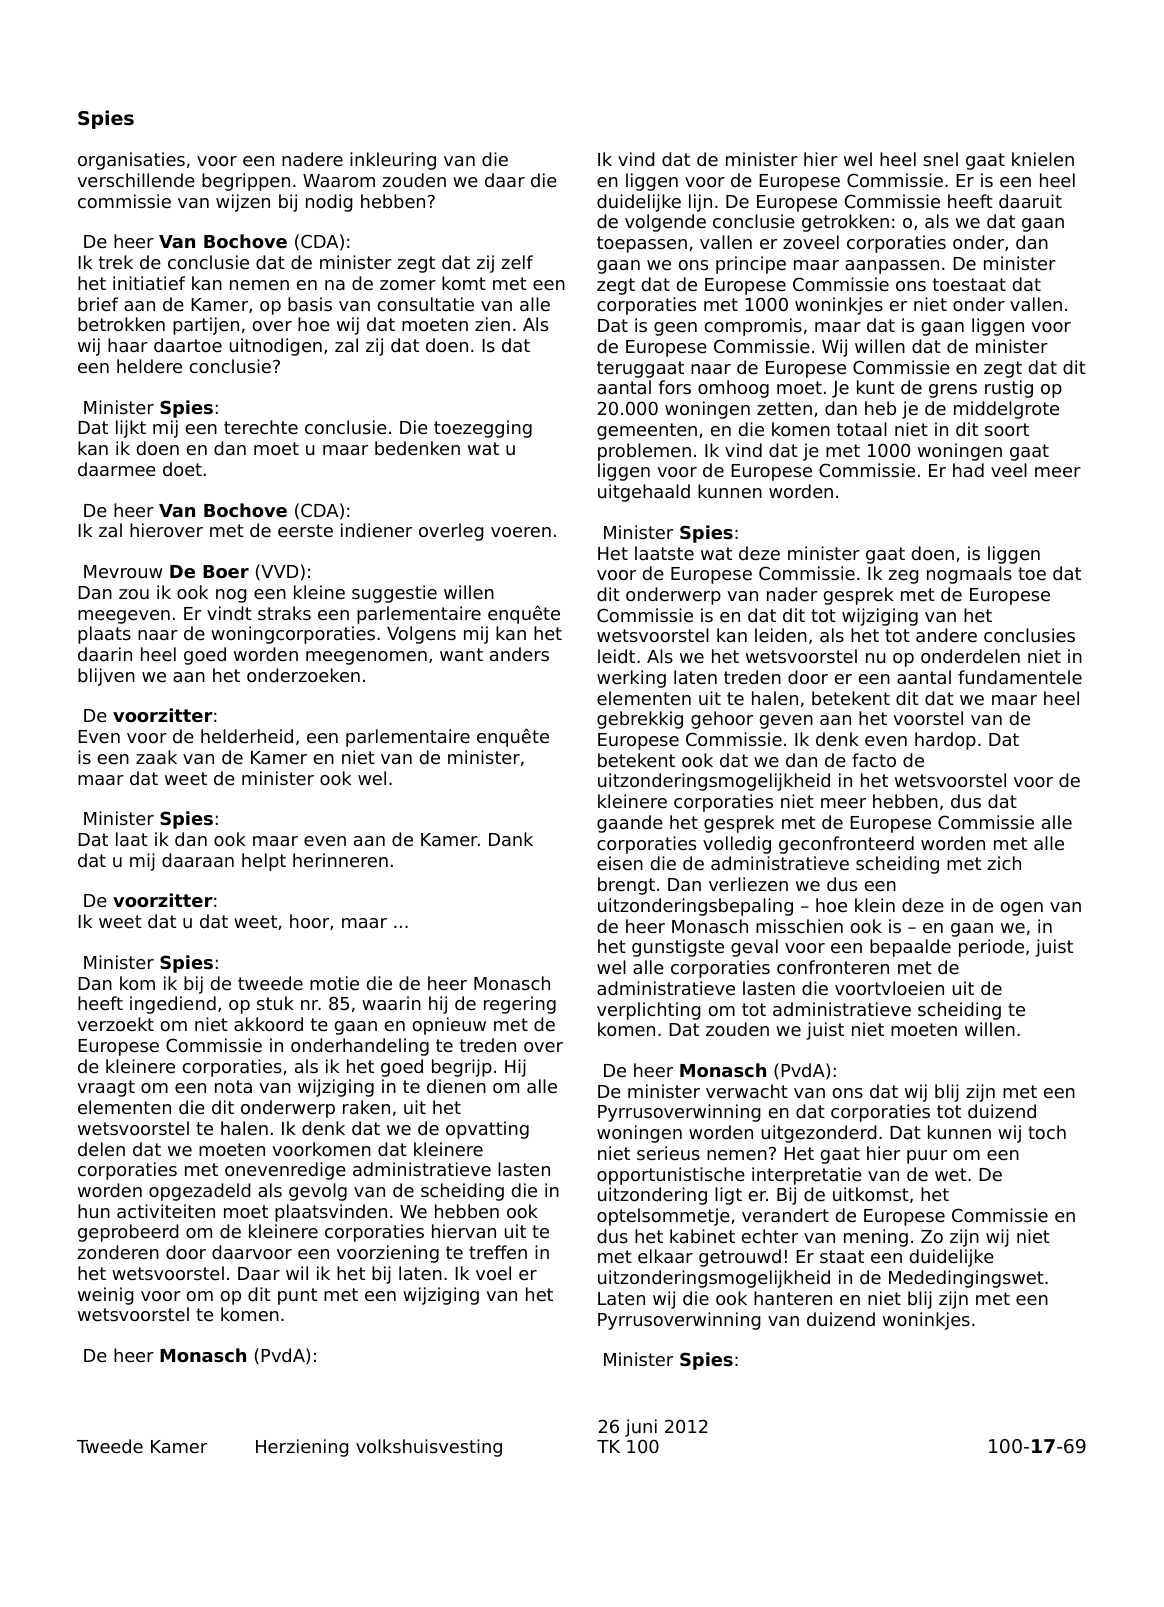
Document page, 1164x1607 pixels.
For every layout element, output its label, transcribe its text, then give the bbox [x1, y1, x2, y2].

text Het laatste wat deze minister gaat doen, is liggen voor de Europese Commissie. Ik zeg nogmaals toe dat dit onderwerp van nader gesprek met de Europese Commissie is en dat dit tot wijziging van het wetsvoorstel kan leiden, als het tot andere conclusies leidt. Als we het wetsvoorstel nu op onderdelen niet in werking laten treden door er een aantal fundamentele elementen uit te halen, betekent dit dat we maar heel gebrekkig gehoor geven aan het voorstel van de Europese Commissie. Ik denk even hardop. Dat betekent ook dat we dan de facto de uitzonderingsmogelijkheid in het wetsvoorstel voor de kleinere corporaties niet meer hebben, dus dat gaande het gesprek met de Europese Commissie alle corporaties volledig geconfronteerd worden met alle eisen die de administratieve scheiding met zich brengt. Dan verliezen we dus een uitzonderingsbepaling – hoe klein deze in de ogen van de heer Monasch misschien ook is – en gaan we, in het gunstigste geval voor een bepaalde periode, juist wel alle corporaties confronteren met de administratieve lasten die voortvloeien uit de verplichting om tot administratieve scheiding te komen. Dat zouden we juist niet moeten willen. [596, 543, 1087, 1041]
text Ik trek de conclusie dat de minister zegt dat zij zelf het initiatief kan nemen en na de zomer komt met een brief aan de Kamer, op basis van consultatie van alle betrokken partijen, over hoe wij dat moeten zien. Als wij haar daartoe uitnodigen, zal zij dat doen. Is dat een heldere conclusie? [77, 253, 567, 377]
text Minister Spies: [77, 809, 567, 830]
text Mevrouw De Boer (VVD): [77, 562, 567, 583]
text Minister Spies: [77, 397, 567, 418]
text Dat lijkt mij een terechte conclusie. Die toezegging kan ik doen en dan moet u maar bedenken wat u daarmee doet. [77, 418, 567, 480]
text De heer Van Bochove (CDA): [77, 232, 567, 253]
text Minister Spies: [596, 1350, 1087, 1371]
text Ik vind dat de minister hier wel heel snel gaat knielen en liggen voor de Europese Commissie. Er is een heel duidelijke lijn. De Europese Commissie heeft daaruit de volgende conclusie getrokken: o, als we dat gaan toepassen, vallen er zoveel corporaties onder, dan gaan we ons principe maar aanpassen. De minister zegt dat de Europese Commissie ons toestaat dat corporaties met 1000 woninkjes er niet onder vallen. Dat is geen compromis, maar dat is gaan liggen voor de Europese Commissie. Wij willen dat de minister teruggaat naar de Europese Commissie en zegt dat dit aantal fors omhoog moet. Je kunt de grens rustig op 20.000 woningen zetten, dan heb je de middelgrote gemeenten, en die komen totaal niet in dit soort problemen. Ik vind dat je met 1000 woningen gaat liggen voor de Europese Commissie. Er had veel meer uitgehaald kunnen worden. [596, 150, 1087, 503]
text Dan zou ik ook nog een kleine suggestie willen meegeven. Er vindt straks een parlementaire enquête plaats naar de woningcorporaties. Volgens mij kan het daarin heel goed worden meegenomen, want anders blijven we aan het onderzoeken. [77, 583, 567, 686]
text Ik weet dat u dat weet, hoor, maar ... [77, 912, 567, 933]
text Minister Spies: [77, 953, 567, 973]
text De voorzitter: [77, 706, 567, 727]
text De heer Van Bochove (CDA): [77, 500, 567, 521]
text Minister Spies: [596, 523, 1087, 543]
text Dat laat ik dan ook maar even aan de Kamer. Dank dat u mij daaraan helpt herinneren. [77, 830, 567, 871]
text Dan kom ik bij de tweede motie die de heer Monasch heeft ingediend, op stuk nr. 85, waarin hij de regering verzoekt om niet akkoord te gaan en opnieuw met de Europese Commissie in onderhandeling te treden over de kleinere corporaties, als ik het goed begrijp. Hij vraagt om een nota van wijziging in te dienen om alle elementen die dit onderwerp raken, uit het wetsvoorstel te halen. Ik denk dat we de opvatting delen dat we moeten voorkomen dat kleinere corporaties met onevenredige administratieve lasten worden opgezadeld als gevolg van de scheiding die in hun activiteiten moet plaatsvinden. We hebben ook geprobeerd om de kleinere corporaties hiervan uit te zonderen door daarvoor een voorziening te treffen in het wetsvoorstel. Daar wil ik het bij laten. Ik voel er weinig voor om op dit punt met een wijziging van het wetsvoorstel te komen. [77, 973, 567, 1326]
text Even voor de helderheid, een parlementaire enquête is een zaak van de Kamer en niet van de minister, maar dat weet de minister ook wel. [77, 727, 567, 789]
text De minister verwacht van ons dat wij blij zijn met een Pyrrusoverwinning en dat corporaties tot duizend woningen worden uitgezonderd. Dat kunnen wij toch niet serieus nemen? Het gaat hier puur om een opportunistische interpretatie van de wet. De uitzondering ligt er. Bij de uitkomst, het optelsommetje, verandert de Europese Commissie en dus het kabinet echter van mening. Zo zijn wij niet met elkaar getrouwd! Er staat een duidelijke uitzonderingsmogelijkheid in de Mededingingswet. Laten wij die ook hanteren en niet blij zijn met een Pyrrusoverwinning van duizend woninkjes. [596, 1082, 1087, 1330]
text De voorzitter: [77, 891, 567, 912]
text De heer Monasch (PvdA): [77, 1346, 567, 1367]
text De heer Monasch (PvdA): [596, 1061, 1087, 1082]
text organisaties, voor een nadere inkleuring van die verschillende begrippen. Waarom zouden we daar die commissie van wijzen bij nodig hebben? [77, 150, 567, 212]
text Ik zal hierover met de eerste indiener overleg voeren. [77, 521, 567, 542]
